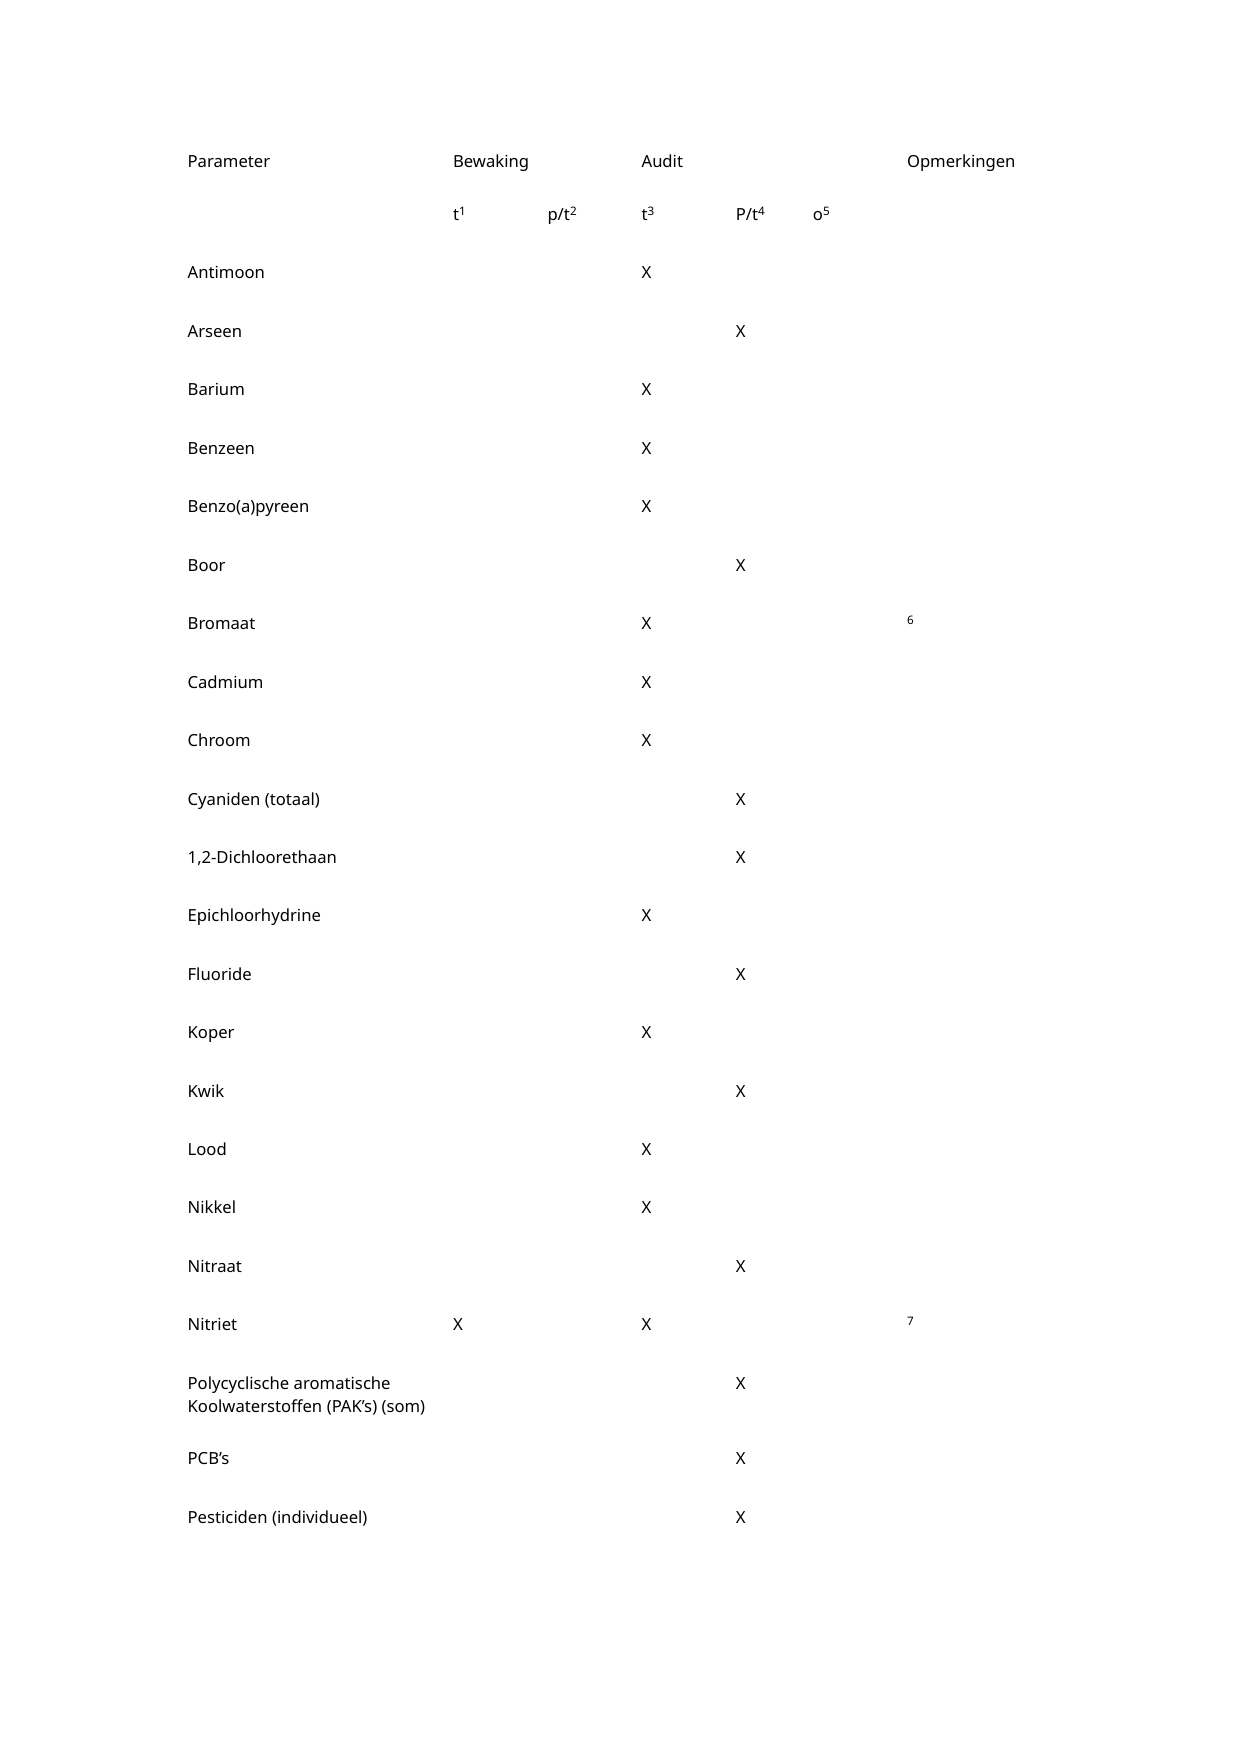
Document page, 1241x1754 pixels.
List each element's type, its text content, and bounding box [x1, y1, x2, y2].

table_cell [547, 1021, 641, 1079]
table_cell [453, 495, 547, 553]
table_cell [813, 846, 907, 904]
table_cell [907, 553, 1053, 612]
table_cell [453, 436, 547, 495]
table_cell [547, 963, 641, 1021]
table_cell [453, 553, 547, 612]
table_cell [547, 436, 641, 495]
table_cell Koper [188, 1021, 453, 1079]
table_cell [641, 1079, 736, 1138]
table_cell [547, 670, 641, 729]
table_cell [547, 320, 641, 378]
table_cell 6 [907, 612, 1053, 670]
table_cell [813, 1371, 907, 1447]
table_cell [453, 1447, 547, 1505]
table_cell Benzo(a)pyreen [188, 495, 453, 553]
table_cell [813, 320, 907, 378]
table_cell [736, 1138, 813, 1196]
table_cell [453, 670, 547, 729]
table_cell [641, 553, 736, 612]
table_cell [453, 904, 547, 962]
table_cell Cadmium [188, 670, 453, 729]
table_cell [736, 904, 813, 962]
table_cell X [641, 378, 736, 436]
table_cell [907, 320, 1053, 378]
table_cell [641, 1505, 736, 1564]
table_cell Nitriet [188, 1313, 453, 1371]
table_cell [453, 1079, 547, 1138]
table_cell [736, 261, 813, 319]
table_cell X [641, 495, 736, 553]
table_cell Boor [188, 553, 453, 612]
table_cell Lood [188, 1138, 453, 1196]
table_cell [813, 963, 907, 1021]
table_cell [547, 1138, 641, 1196]
table_cell [907, 846, 1053, 904]
table_cell X [641, 729, 736, 787]
table_cell X [641, 612, 736, 670]
table_cell [453, 1371, 547, 1447]
table_cell [547, 1313, 641, 1371]
table_cell Antimoon [188, 261, 453, 319]
table_cell X [736, 846, 813, 904]
table_cell [547, 261, 641, 319]
table_cell [813, 1138, 907, 1196]
table_cell [907, 670, 1053, 729]
table_cell Fluoride [188, 963, 453, 1021]
table_cell Bromaat [188, 612, 453, 670]
table_cell [453, 1021, 547, 1079]
table_cell [907, 1505, 1053, 1564]
table_cell [641, 1447, 736, 1505]
table_cell [547, 553, 641, 612]
table_cell [641, 846, 736, 904]
table_cell Epichloorhydrine [188, 904, 453, 962]
table_cell [907, 729, 1053, 787]
table_cell X [736, 1447, 813, 1505]
table_cell [453, 846, 547, 904]
table_cell [736, 1021, 813, 1079]
table_cell Kwik [188, 1079, 453, 1138]
table_cell Nikkel [188, 1196, 453, 1254]
table_cell [813, 1021, 907, 1079]
table_cell [813, 1505, 907, 1564]
table_cell [736, 729, 813, 787]
table_cell [453, 378, 547, 436]
table_cell [813, 378, 907, 436]
table_cell [907, 963, 1053, 1021]
table_cell [736, 378, 813, 436]
table_cell [813, 553, 907, 612]
table_cell [641, 1255, 736, 1313]
table_cell X [736, 1255, 813, 1313]
table_cell Polycyclische aromatische Koolwaterstoffen (PAK’s) (som) [188, 1371, 453, 1447]
table_cell [547, 904, 641, 962]
table_cell [547, 787, 641, 846]
table_cell [641, 320, 736, 378]
table_cell [453, 1138, 547, 1196]
table_cell X [641, 261, 736, 319]
table_cell [641, 787, 736, 846]
table_cell [547, 1079, 641, 1138]
table_cell [907, 378, 1053, 436]
table_cell [907, 436, 1053, 495]
table_cell Arseen [188, 320, 453, 378]
table_cell X [736, 787, 813, 846]
table_cell Pesticiden (individueel) [188, 1505, 453, 1564]
table_cell p/t2 [547, 203, 641, 261]
table_cell Nitraat [188, 1255, 453, 1313]
table_cell [907, 787, 1053, 846]
table_cell [907, 1079, 1053, 1138]
table_cell [736, 1196, 813, 1254]
table_cell [736, 1313, 813, 1371]
table_cell [736, 670, 813, 729]
table_cell Chroom [188, 729, 453, 787]
table_cell X [641, 1313, 736, 1371]
table_cell [641, 963, 736, 1021]
table_cell [907, 203, 1053, 261]
table_cell X [641, 904, 736, 962]
table_header Audit [641, 150, 907, 203]
table_cell [547, 1196, 641, 1254]
table_cell [736, 436, 813, 495]
table_cell [453, 963, 547, 1021]
table_cell [453, 612, 547, 670]
table_cell Cyaniden (totaal) [188, 787, 453, 846]
table_cell [907, 1138, 1053, 1196]
table_cell [188, 203, 453, 261]
table_cell [813, 1255, 907, 1313]
table_cell [813, 1313, 907, 1371]
table_cell 1,2-Dichloorethaan [188, 846, 453, 904]
table_cell Benzeen [188, 436, 453, 495]
table_cell [907, 1447, 1053, 1505]
table_header Bewaking [453, 150, 641, 203]
table_cell [907, 1255, 1053, 1313]
table_cell [813, 612, 907, 670]
table_cell [813, 261, 907, 319]
table_cell X [736, 1505, 813, 1564]
table_cell [736, 612, 813, 670]
table_cell [453, 1505, 547, 1564]
table_cell 7 [907, 1313, 1053, 1371]
table_cell X [453, 1313, 547, 1371]
table_cell Barium [188, 378, 453, 436]
table_cell o5 [813, 203, 907, 261]
table_cell [453, 787, 547, 846]
table_cell [907, 495, 1053, 553]
table_cell [813, 904, 907, 962]
table_cell [547, 729, 641, 787]
table_cell X [736, 553, 813, 612]
table_cell PCB’s [188, 1447, 453, 1505]
table_cell [813, 729, 907, 787]
table_cell [907, 1021, 1053, 1079]
table_cell [641, 1371, 736, 1447]
table_cell X [736, 963, 813, 1021]
table_cell t3 [641, 203, 736, 261]
table_cell [547, 1505, 641, 1564]
table_cell [813, 1196, 907, 1254]
table_cell [736, 495, 813, 553]
table_cell [907, 261, 1053, 319]
table_cell X [641, 1021, 736, 1079]
table_cell [813, 1079, 907, 1138]
table_cell [813, 787, 907, 846]
table_cell P/t4 [736, 203, 813, 261]
table_cell [453, 729, 547, 787]
table_cell [547, 495, 641, 553]
table_cell X [641, 670, 736, 729]
table_cell [813, 495, 907, 553]
table_cell [907, 1371, 1053, 1447]
table_cell [813, 670, 907, 729]
table_cell [547, 1255, 641, 1313]
table_cell [547, 846, 641, 904]
table_cell X [736, 320, 813, 378]
table_cell [547, 378, 641, 436]
table_cell X [641, 436, 736, 495]
table_cell [813, 436, 907, 495]
table_cell [547, 1447, 641, 1505]
table_cell [907, 1196, 1053, 1254]
table_header Opmerkingen [907, 150, 1053, 203]
table_cell [453, 1255, 547, 1313]
table_cell [813, 1447, 907, 1505]
table_cell [453, 320, 547, 378]
table_cell X [736, 1079, 813, 1138]
table_cell X [736, 1371, 813, 1447]
table_cell [453, 261, 547, 319]
table_cell [547, 1371, 641, 1447]
table_cell X [641, 1196, 736, 1254]
table_cell t1 [453, 203, 547, 261]
table_header Parameter [188, 150, 453, 203]
table_cell [907, 904, 1053, 962]
table_cell [453, 1196, 547, 1254]
table_cell X [641, 1138, 736, 1196]
table_cell [547, 612, 641, 670]
